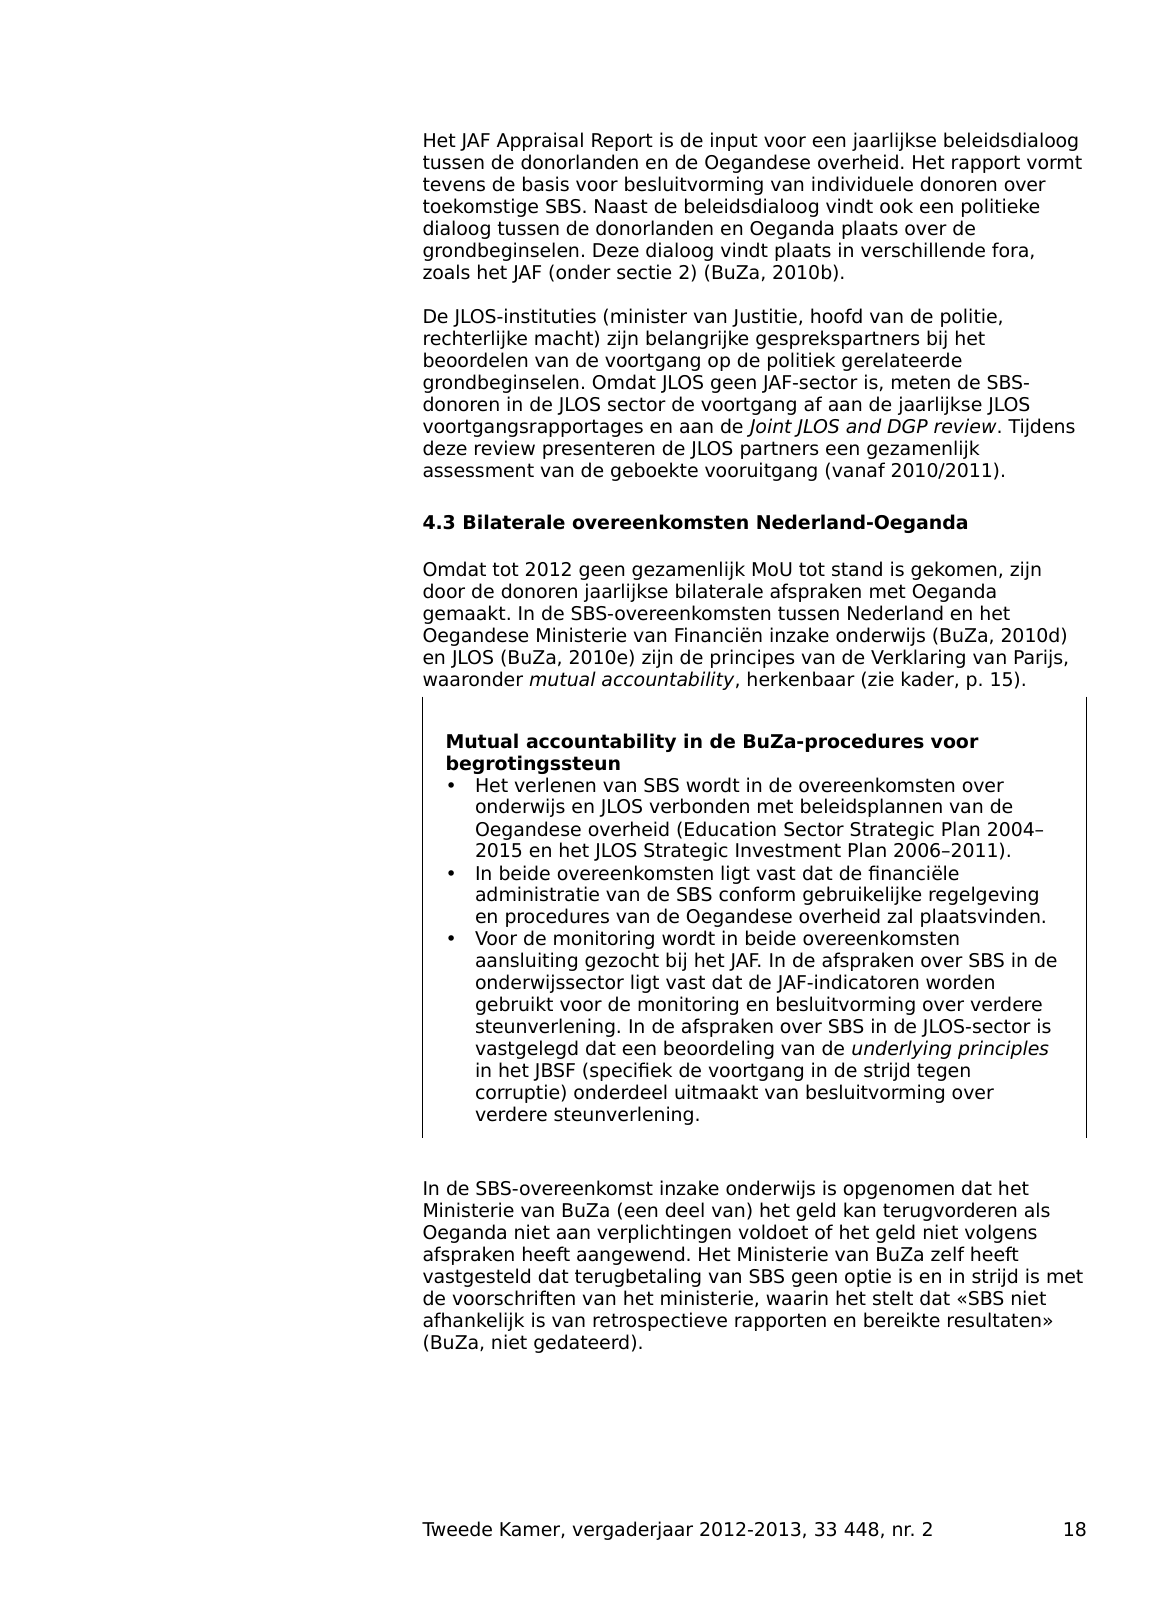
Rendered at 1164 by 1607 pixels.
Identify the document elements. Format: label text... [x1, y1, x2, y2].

text De JLOS-instituties (minister van Justitie, hoofd van de politie, rechterlijke macht) zijn belangrijke gesprekspartners bij het beoordelen van de voortgang op de politiek gerelateerde grondbeginselen. Omdat JLOS geen JAF-sector is, meten de SBS-donoren in de JLOS sector de voortgang af aan de jaarlijkse JLOS voortgangsrapportages en aan de Joint JLOS and DGP review. Tijdens deze review presenteren de JLOS partners een gezamenlijk assessment van de geboekte vooruitgang (vanaf 2010/2011). [422, 306, 1087, 482]
text Omdat tot 2012 geen gezamenlijk MoU tot stand is gekomen, zijn door de donoren jaarlijkse bilaterale afspraken met Oeganda gemaakt. In de SBS-overeenkomsten tussen Nederland en het Oegandese Ministerie van Financiën inzake onderwijs (BuZa, 2010d) en JLOS (BuZa, 2010e) zijn de principes van de Verklaring van Parijs, waaronder mutual accountability, herkenbaar (zie kader, p. 15). [422, 559, 1087, 691]
table_header Mutual accountability in de BuZa-procedures voor begrotingssteun • Het verlenen van SBS wordt in de overeenkomsten over onderwijs en JLOS verbonden met beleidsplannen van de Oegandese overheid (Education Sector Strategic Plan 2004–2015 en het JLOS Strategic Investment Plan 2006–2011). • In beide overeenkomsten ligt vast dat de financiële administratie van de SBS conform gebruikelijke regelgeving en procedures van de Oegandese overheid zal plaatsvinden. • Voor de monitoring wordt in beide overeenkomsten aansluiting gezocht bij het JAF. In de afspraken over SBS in de onderwijssector ligt vast dat de JAF-indicatoren worden gebruikt voor de monitoring en besluitvorming over verdere steunverlening. In de afspraken over SBS in de JLOS-sector is vastgelegd dat een beoordeling van de underlying principles in het JBSF (specifiek de voortgang in de strijd tegen corruptie) onderdeel uitmaakt van besluitvorming over verdere steunverlening. [423, 697, 1086, 1138]
text Het JAF Appraisal Report is de input voor een jaarlijkse beleidsdialoog tussen de donorlanden en de Oegandese overheid. Het rapport vormt tevens de basis voor besluitvorming van individuele donoren over toekomstige SBS. Naast de beleidsdialoog vindt ook een politieke dialoog tussen de donorlanden en Oeganda plaats over de grondbeginselen. Deze dialoog vindt plaats in verschillende fora, zoals het JAF (onder sectie 2) (BuZa, 2010b). [422, 130, 1087, 284]
subtitle 4.3 Bilaterale overeenkomsten Nederland-Oeganda [422, 512, 1087, 534]
text In de SBS-overeenkomst inzake onderwijs is opgenomen dat het Ministerie van BuZa (een deel van) het geld kan terugvorderen als Oeganda niet aan verplichtingen voldoet of het geld niet volgens afspraken heeft aangewend. Het Ministerie van BuZa zelf heeft vastgesteld dat terugbetaling van SBS geen optie is en in strijd is met de voorschriften van het ministerie, waarin het stelt dat «SBS niet afhankelijk is van retrospectieve rapporten en bereikte resultaten» (BuZa, niet gedateerd). [422, 1178, 1087, 1354]
